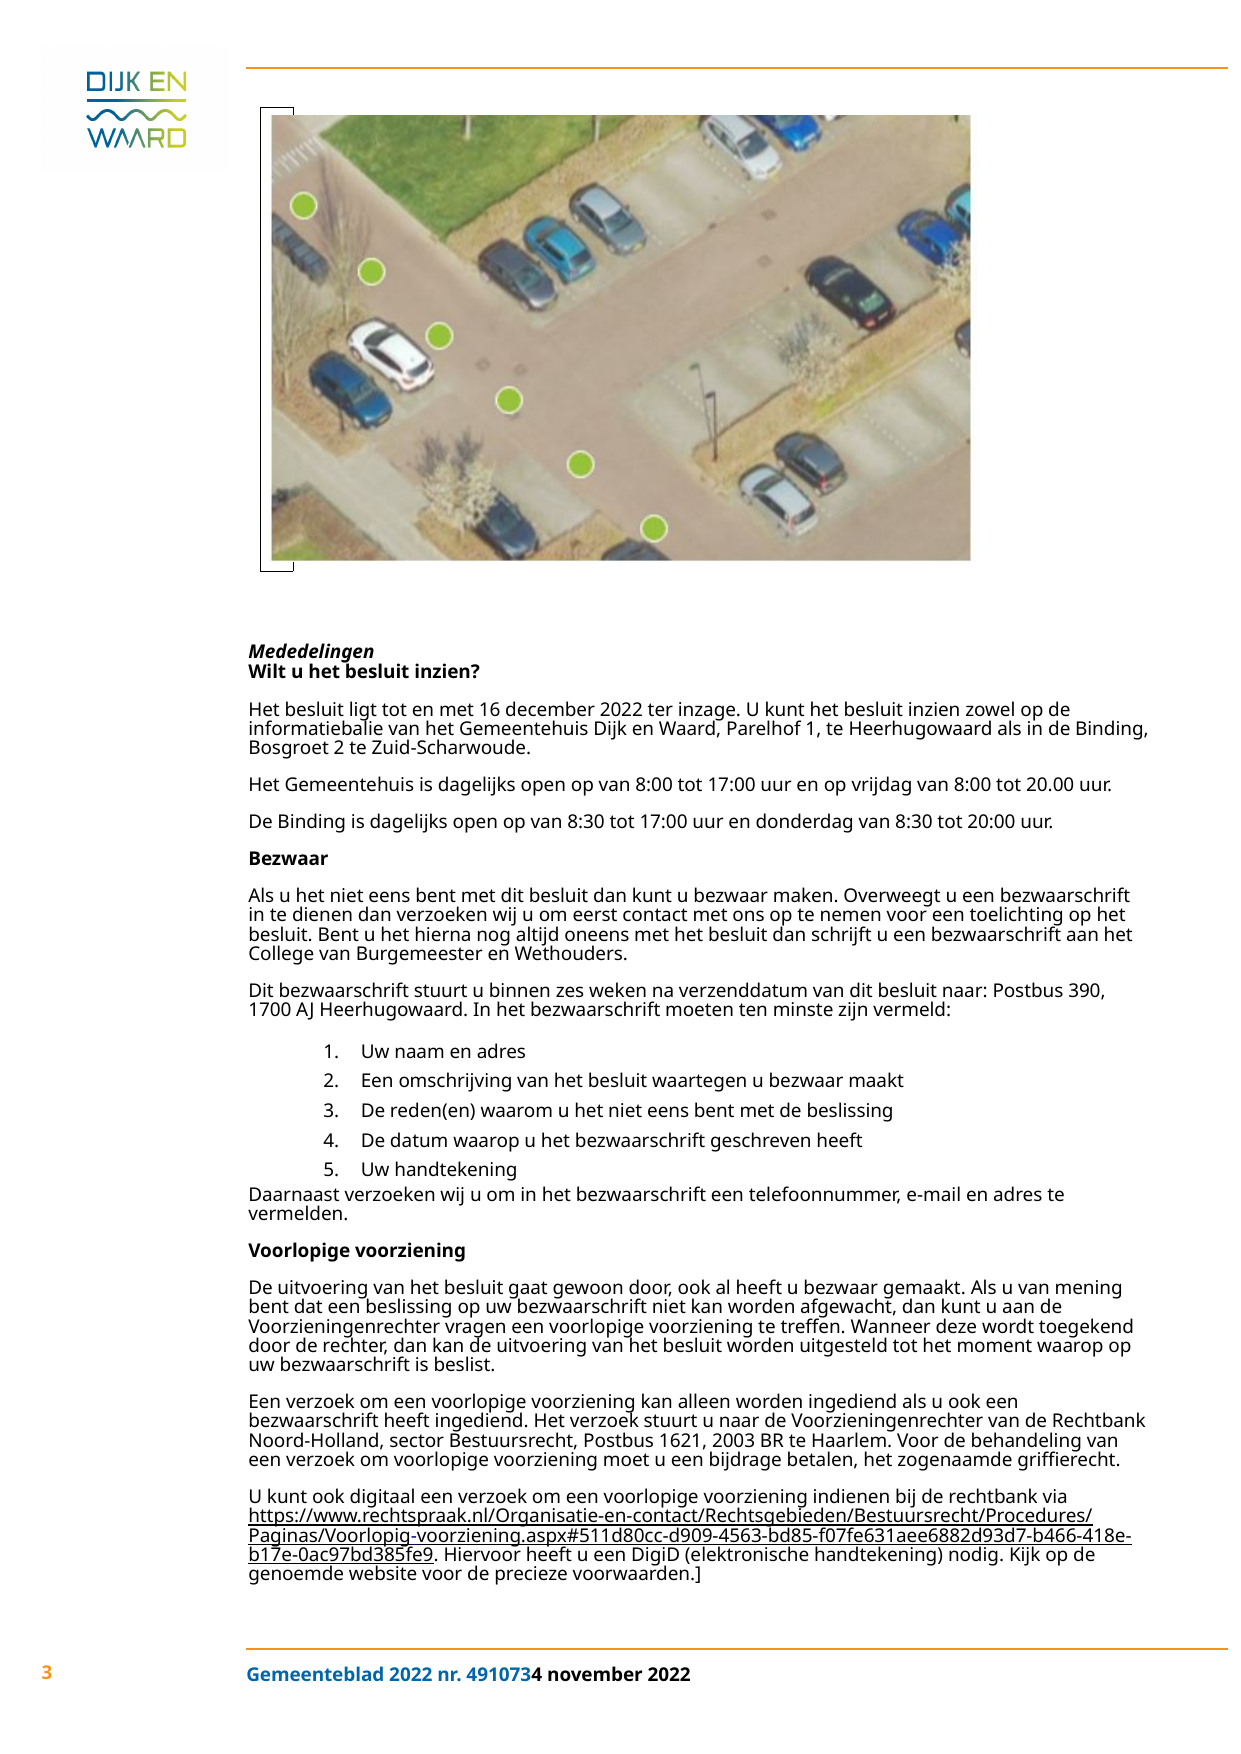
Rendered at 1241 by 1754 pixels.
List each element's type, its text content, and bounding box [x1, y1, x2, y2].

list Uw naam en adres [323, 1038, 1152, 1064]
text De uitvoering van het besluit gaat gewoon door, ook al heeft u bezwaar gemaakt. Als u van mening bent dat een beslissing op uw bezwaarschrift niet kan worden afgewacht, dan kunt u aan de Voorzieningenrechter vragen een voorlopige voorziening te treffen. Wanneer deze wordt toegekend door de rechter, dan kan de uitvoering van het besluit worden uitgesteld tot het moment waarop op uw bezwaarschrift is beslist. [248, 1279, 1152, 1376]
list Een omschrijving van het besluit waartegen u bezwaar maakt [323, 1068, 1152, 1093]
text Dit bezwaarschrift stuurt u binnen zes weken na verzenddatum van dit besluit naar: Postbus 390, 1700 AJ Heerhugowaard. In het bezwaarschrift moeten ten minste zijn vermeld: [248, 982, 1152, 1020]
list De datum waarop u het bezwaarschrift geschreven heeft [323, 1127, 1152, 1152]
text Daarnaast verzoeken wij u om in het bezwaarschrift een telefoonnummer, e-mail en adres te vermelden. [248, 1186, 1152, 1224]
text Als u het niet eens bent met dit besluit dan kunt u bezwaar maken. Overweegt u een bezwaarschrift in te dienen dan verzoeken wij u om eerst contact met ons op te nemen voor een toelichting op het besluit. Bent u het hierna nog altijd oneens met het besluit dan schrijft u een bezwaarschrift aan het College van Burgemeester en Wethouders. [248, 887, 1152, 964]
text Voorlopige voorziening [248, 1242, 1152, 1261]
text De Binding is dagelijks open op van 8:30 tot 17:00 uur en donderdag van 8:30 tot 20:00 uur. [248, 813, 1152, 832]
list Uw handtekening [323, 1156, 1152, 1182]
text Mededelingen [248, 638, 1152, 663]
text Het Gemeentehuis is dagelijks open op van 8:00 tot 17:00 uur en op vrijdag van 8:00 tot 20.00 uur. [248, 776, 1152, 795]
picture [268, 115, 978, 562]
text U kunt ook digitaal een verzoek om een voorlopige voorziening indienen bij de rechtbank via https://www.rechtspraak.nl/Organisatie-en-contact/Rechtsgebieden/Bestuursrecht/Procedures/Paginas/Voorlopig-voorziening.aspx#511d80cc-d909-4563-bd85-f07fe631aee6882d93d7-b466-418e-b17e-0ac97bd385fe9. Hiervoor heeft u een DigiD (elektronische handtekening) nodig. Kijk op de genoemde website voor de precieze voorwaarden.] [248, 1488, 1152, 1584]
text Een verzoek om een voorlopige voorziening kan alleen worden ingediend als u ook een bezwaarschrift heeft ingediend. Het verzoek stuurt u naar de Voorzieningenrechter van de Rechtbank Noord-Holland, sector Bestuursrecht, Postbus 1621, 2003 BR te Haarlem. Voor de behandeling van een verzoek om voorlopige voorziening moet u een bijdrage betalen, het zogenaamde griffierecht. [248, 1393, 1152, 1470]
text Wilt u het besluit inzien? [248, 663, 1152, 683]
list De reden(en) waarom u het niet eens bent met de beslissing [323, 1097, 1152, 1123]
text Het besluit ligt tot en met 16 december 2022 ter inzage. U kunt het besluit inzien zowel op de informatiebalie van het Gemeentehuis Dijk en Waard, Parelhof 1, te Heerhugowaard als in de Binding, Bosgroet 2 te Zuid-Scharwoude. [248, 701, 1152, 758]
text Bezwaar [248, 850, 1152, 869]
picture [41, 47, 231, 172]
